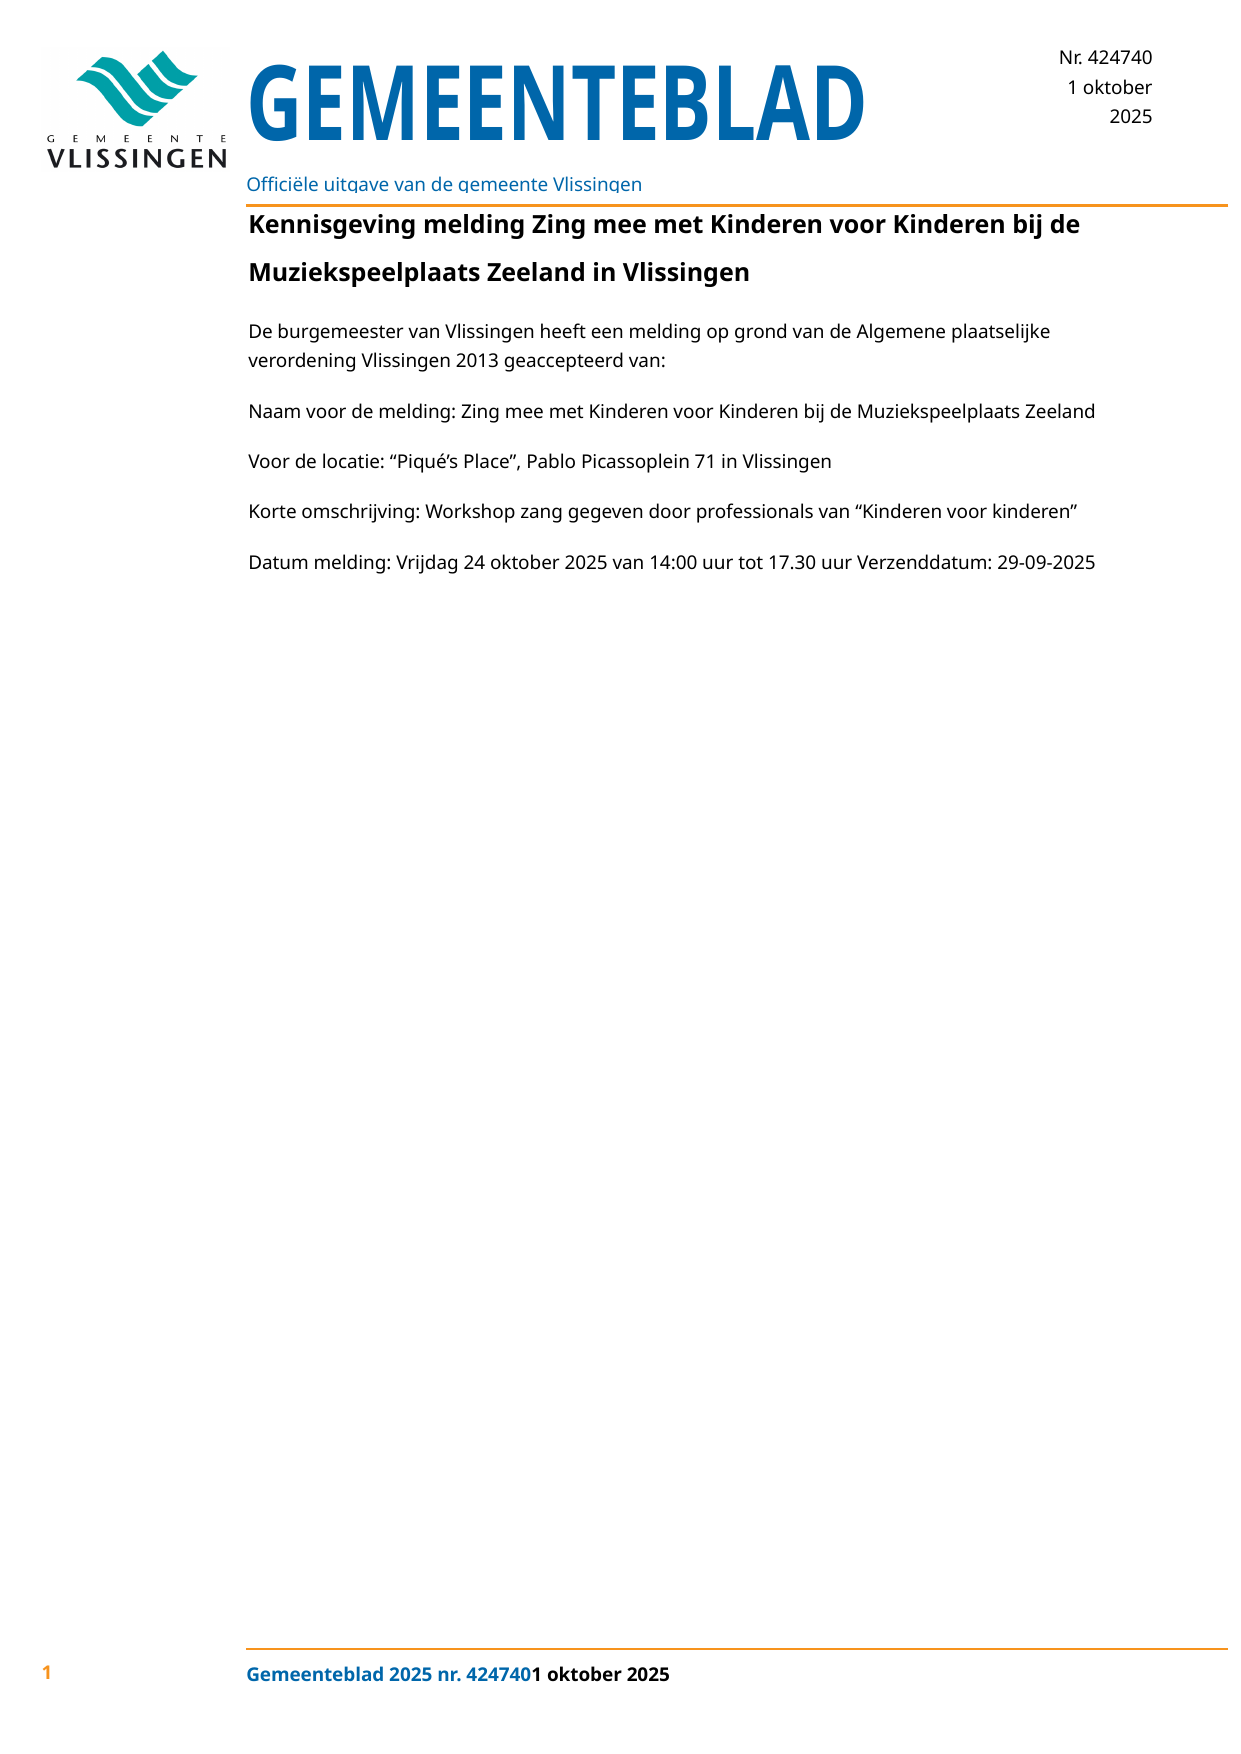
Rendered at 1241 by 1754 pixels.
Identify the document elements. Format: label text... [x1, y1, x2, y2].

text Naam voor de melding: Zing mee met Kinderen voor Kinderen bij de Muziekspeelplaats Zeeland [248, 398, 1152, 424]
text Kennisgeving melding Zing mee met Kinderen voor Kinderen bij de Muziekspeelplaats Zeeland in Vlissingen [248, 207, 1152, 288]
text Datum melding: Vrijdag 24 oktober 2025 van 14:00 uur tot 17.30 uur Verzenddatum: 29-09-2025 [248, 549, 1152, 575]
text De burgemeester van Vlissingen heeft een melding op grond van de Algemene plaatselijke verordening Vlissingen 2013 geaccepteerd van: [248, 318, 1152, 373]
picture [41, 47, 231, 172]
text Korte omschrijving: Workshop zang gegeven door professionals van “Kinderen voor kinderen” [248, 499, 1152, 524]
text Voor de locatie: “Piqué’s Place”, Pablo Picassoplein 71 in Vlissingen [248, 448, 1152, 474]
